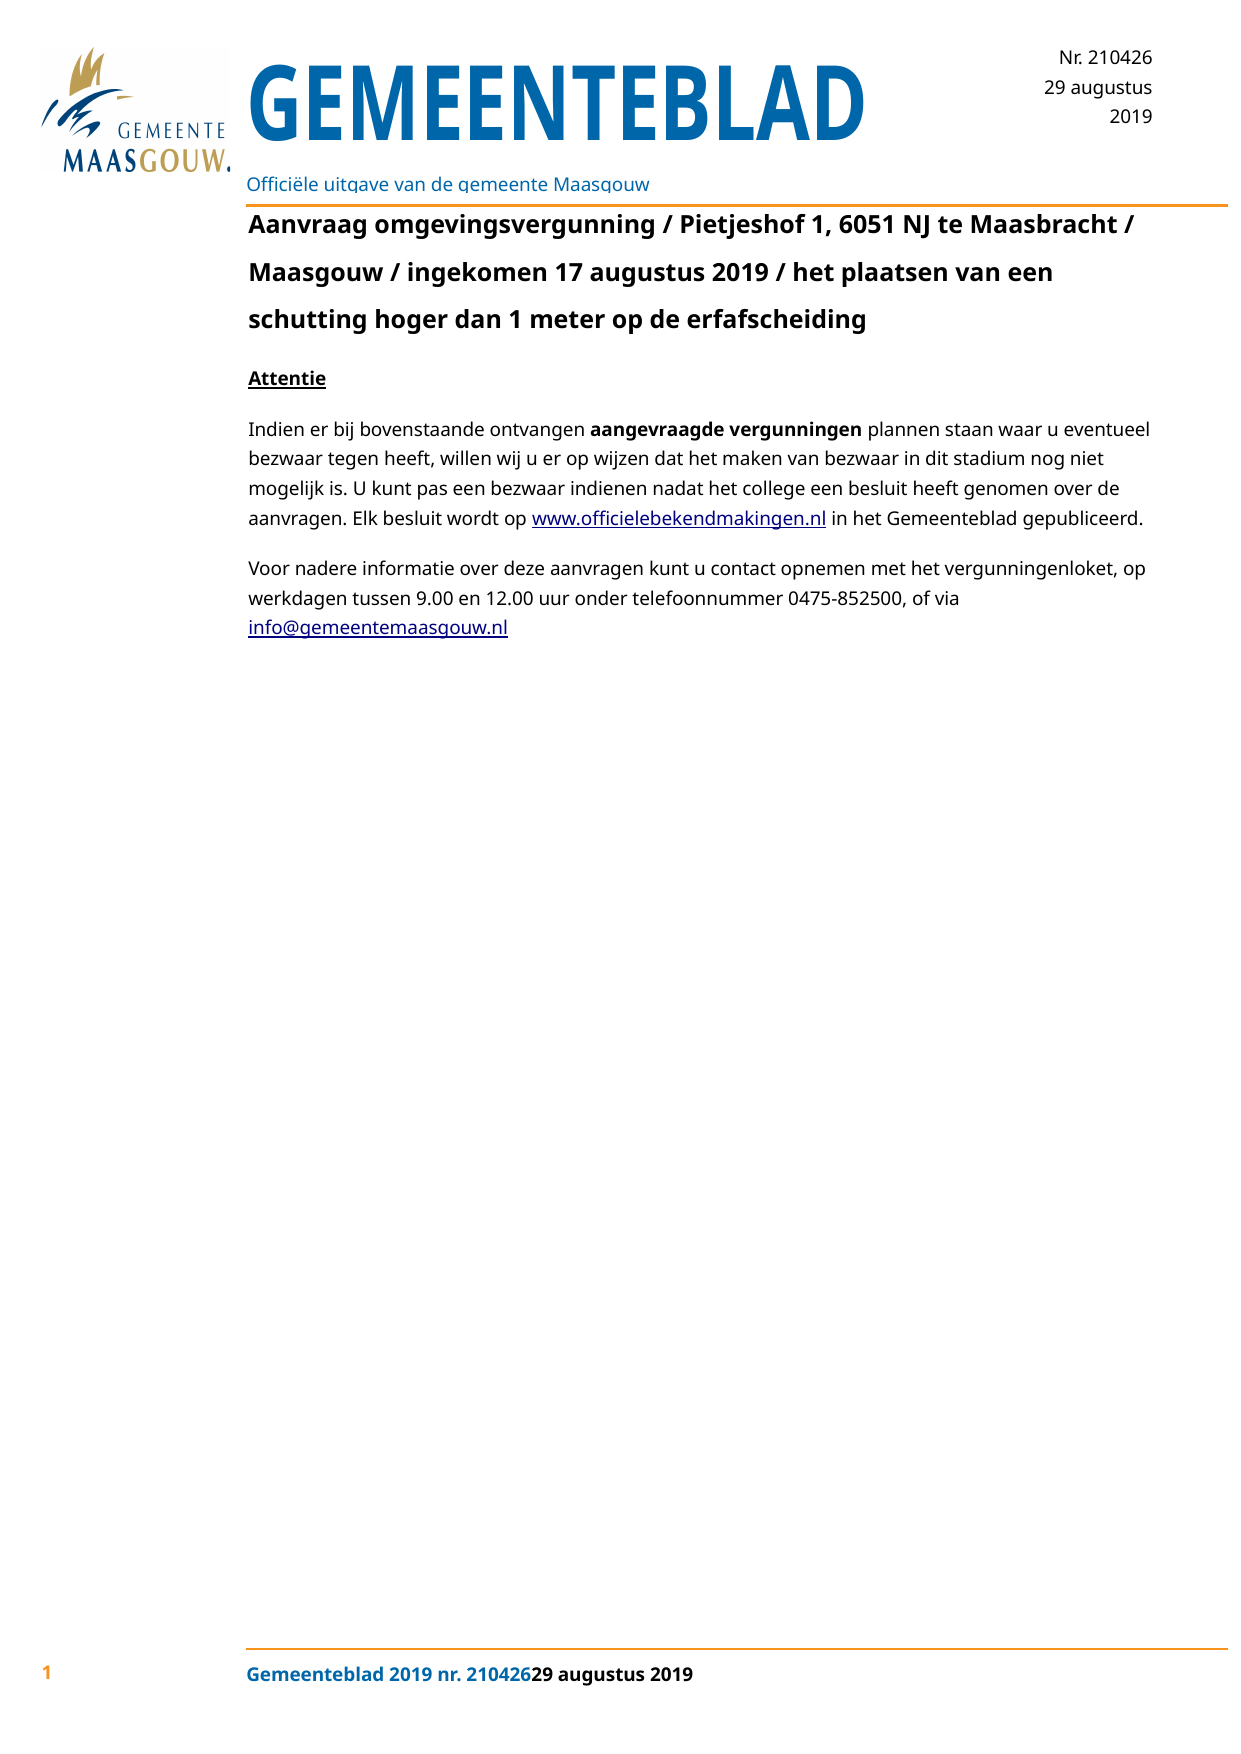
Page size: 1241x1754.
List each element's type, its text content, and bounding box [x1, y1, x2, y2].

picture [41, 47, 231, 172]
text Attentie [248, 366, 1152, 391]
text Voor nadere informatie over deze aanvragen kunt u contact opnemen met het vergunningenloket, op werkdagen tussen 9.00 en 12.00 uur onder telefoonnummer 0475-852500, of via info@gemeentemaasgouw.nl [248, 555, 1152, 640]
text Aanvraag omgevingsvergunning / Pietjeshof 1, 6051 NJ te Maasbracht / Maasgouw / ingekomen 17 augustus 2019 / het plaatsen van een schutting hoger dan 1 meter op de erfafscheiding [248, 207, 1152, 336]
text Indien er bij bovenstaande ontvangen aangevraagde vergunningen plannen staan waar u eventueel bezwaar tegen heeft, willen wij u er op wijzen dat het maken van bezwaar in dit stadium nog niet mogelijk is. U kunt pas een bezwaar indienen nadat het college een besluit heeft genomen over de aanvragen. Elk besluit wordt op www.officielebekendmakingen.nl in het Gemeenteblad gepubliceerd. [248, 416, 1152, 530]
